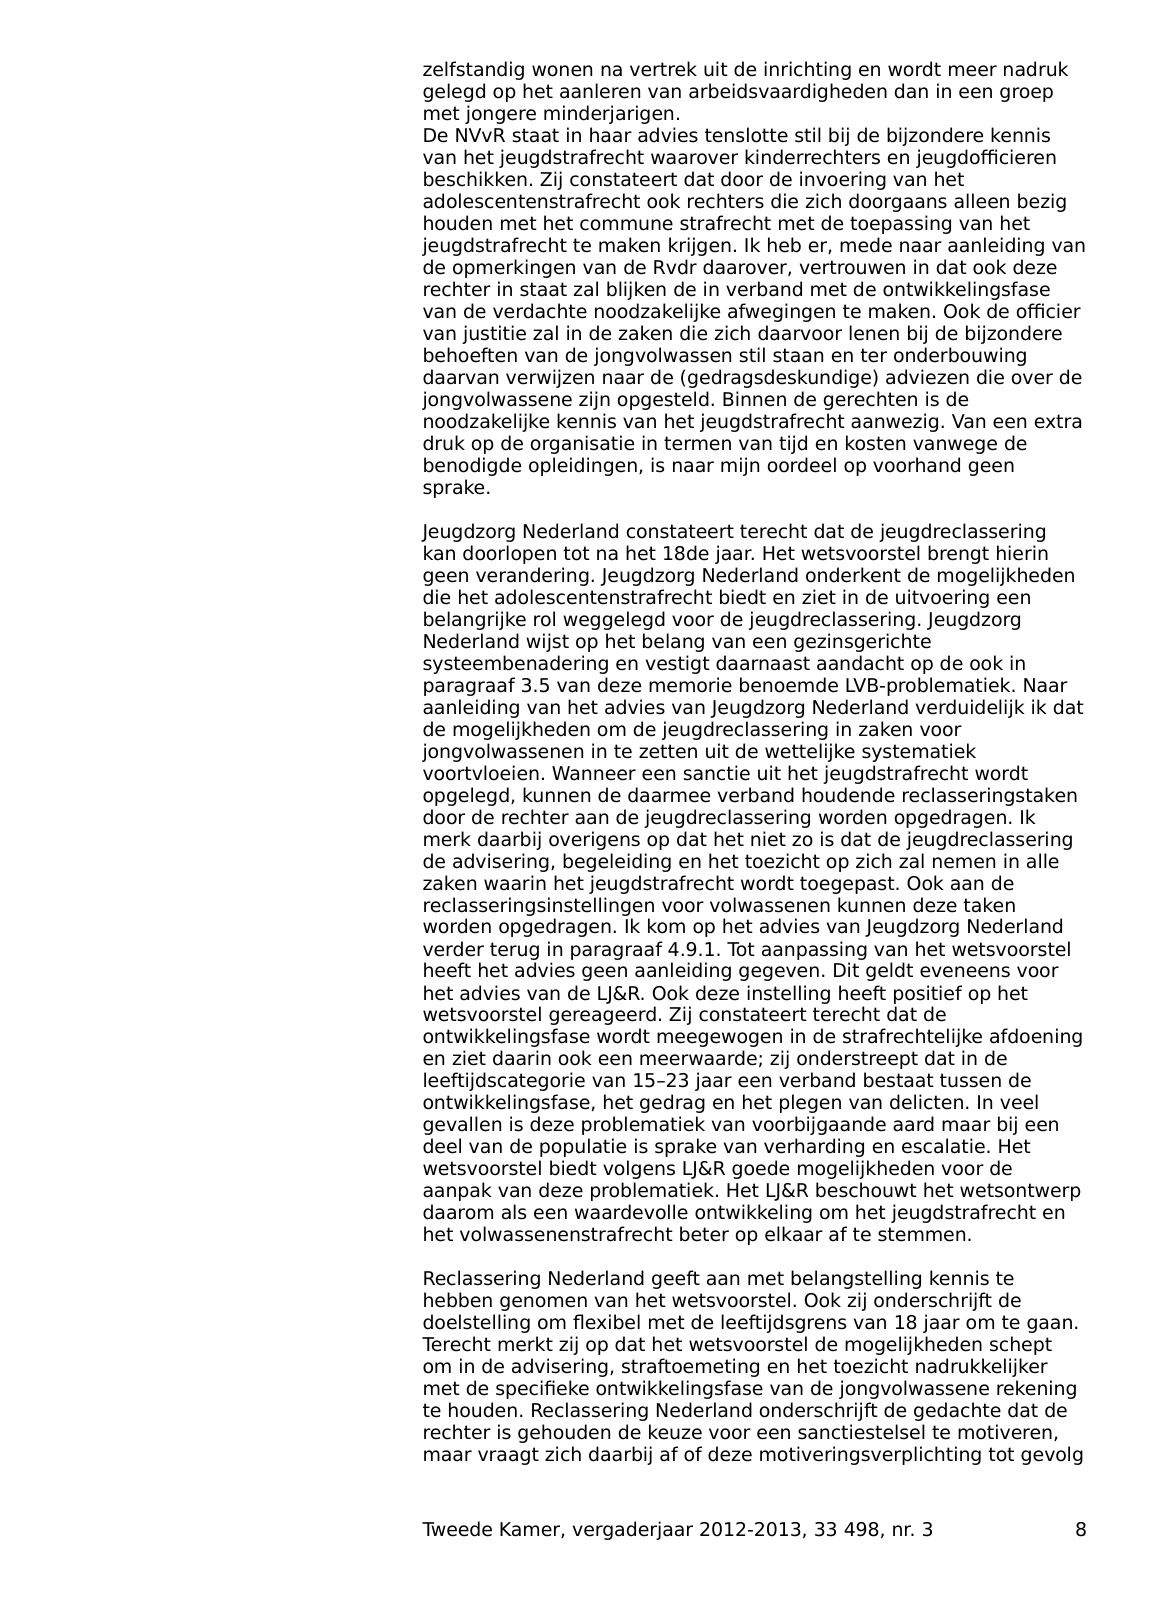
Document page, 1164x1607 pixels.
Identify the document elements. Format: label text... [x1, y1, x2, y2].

text zelfstandig wonen na vertrek uit de inrichting en wordt meer nadruk gelegd op het aanleren van arbeidsvaardigheden dan in een groep met jongere minderjarigen. [422, 59, 1087, 125]
text De NVvR staat in haar advies tenslotte stil bij de bijzondere kennis van het jeugdstrafrecht waarover kinderrechters en jeugdofficieren beschikken. Zij constateert dat door de invoering van het adolescentenstrafrecht ook rechters die zich doorgaans alleen bezig houden met het commune strafrecht met de toepassing van het jeugdstrafrecht te maken krijgen. Ik heb er, mede naar aanleiding van de opmerkingen van de Rvdr daarover, vertrouwen in dat ook deze rechter in staat zal blijken de in verband met de ontwikkelingsfase van de verdachte noodzakelijke afwegingen te maken. Ook de officier van justitie zal in de zaken die zich daarvoor lenen bij de bijzondere behoeften van de jongvolwassen stil staan en ter onderbouwing daarvan verwijzen naar de (gedragsdeskundige) adviezen die over de jongvolwassene zijn opgesteld. Binnen de gerechten is de noodzakelijke kennis van het jeugdstrafrecht aanwezig. Van een extra druk op de organisatie in termen van tijd en kosten vanwege de benodigde opleidingen, is naar mijn oordeel op voorhand geen sprake. [422, 125, 1087, 499]
text Jeugdzorg Nederland constateert terecht dat de jeugdreclassering kan doorlopen tot na het 18de jaar. Het wetsvoorstel brengt hierin geen verandering. Jeugdzorg Nederland onderkent de mogelijkheden die het adolescentenstrafrecht biedt en ziet in de uitvoering een belangrijke rol weggelegd voor de jeugdreclassering. Jeugdzorg Nederland wijst op het belang van een gezinsgerichte systeembenadering en vestigt daarnaast aandacht op de ook in paragraaf 3.5 van deze memorie benoemde LVB-problematiek. Naar aanleiding van het advies van Jeugdzorg Nederland verduidelijk ik dat de mogelijkheden om de jeugdreclassering in zaken voor jongvolwassenen in te zetten uit de wettelijke systematiek voortvloeien. Wanneer een sanctie uit het jeugdstrafrecht wordt opgelegd, kunnen de daarmee verband houdende reclasseringstaken door de rechter aan de jeugdreclassering worden opgedragen. Ik merk daarbij overigens op dat het niet zo is dat de jeugdreclassering de advisering, begeleiding en het toezicht op zich zal nemen in alle zaken waarin het jeugdstrafrecht wordt toegepast. Ook aan de reclasseringsinstellingen voor volwassenen kunnen deze taken worden opgedragen. Ik kom op het advies van Jeugdzorg Nederland verder terug in paragraaf 4.9.1. Tot aanpassing van het wetsvoorstel heeft het advies geen aanleiding gegeven. Dit geldt eveneens voor het advies van de LJ&R. Ook deze instelling heeft positief op het wetsvoorstel gereageerd. Zij constateert terecht dat de ontwikkelingsfase wordt meegewogen in de strafrechtelijke afdoening en ziet daarin ook een meerwaarde; zij onderstreept dat in de leeftijdscategorie van 15–23 jaar een verband bestaat tussen de ontwikkelingsfase, het gedrag en het plegen van delicten. In veel gevallen is deze problematiek van voorbijgaande aard maar bij een deel van de populatie is sprake van verharding en escalatie. Het wetsvoorstel biedt volgens LJ&R goede mogelijkheden voor de aanpak van deze problematiek. Het LJ&R beschouwt het wetsontwerp daarom als een waardevolle ontwikkeling om het jeugdstrafrecht en het volwassenenstrafrecht beter op elkaar af te stemmen. [422, 521, 1087, 1246]
text Reclassering Nederland geeft aan met belangstelling kennis te hebben genomen van het wetsvoorstel. Ook zij onderschrijft de doelstelling om flexibel met de leeftijdsgrens van 18 jaar om te gaan. Terecht merkt zij op dat het wetsvoorstel de mogelijkheden schept om in de advisering, straftoemeting en het toezicht nadrukkelijker met de specifieke ontwikkelingsfase van de jongvolwassene rekening te houden. Reclassering Nederland onderschrijft de gedachte dat de rechter is gehouden de keuze voor een sanctiestelsel te motiveren, maar vraagt zich daarbij af of deze motiveringsverplichting tot gevolg [422, 1268, 1087, 1466]
